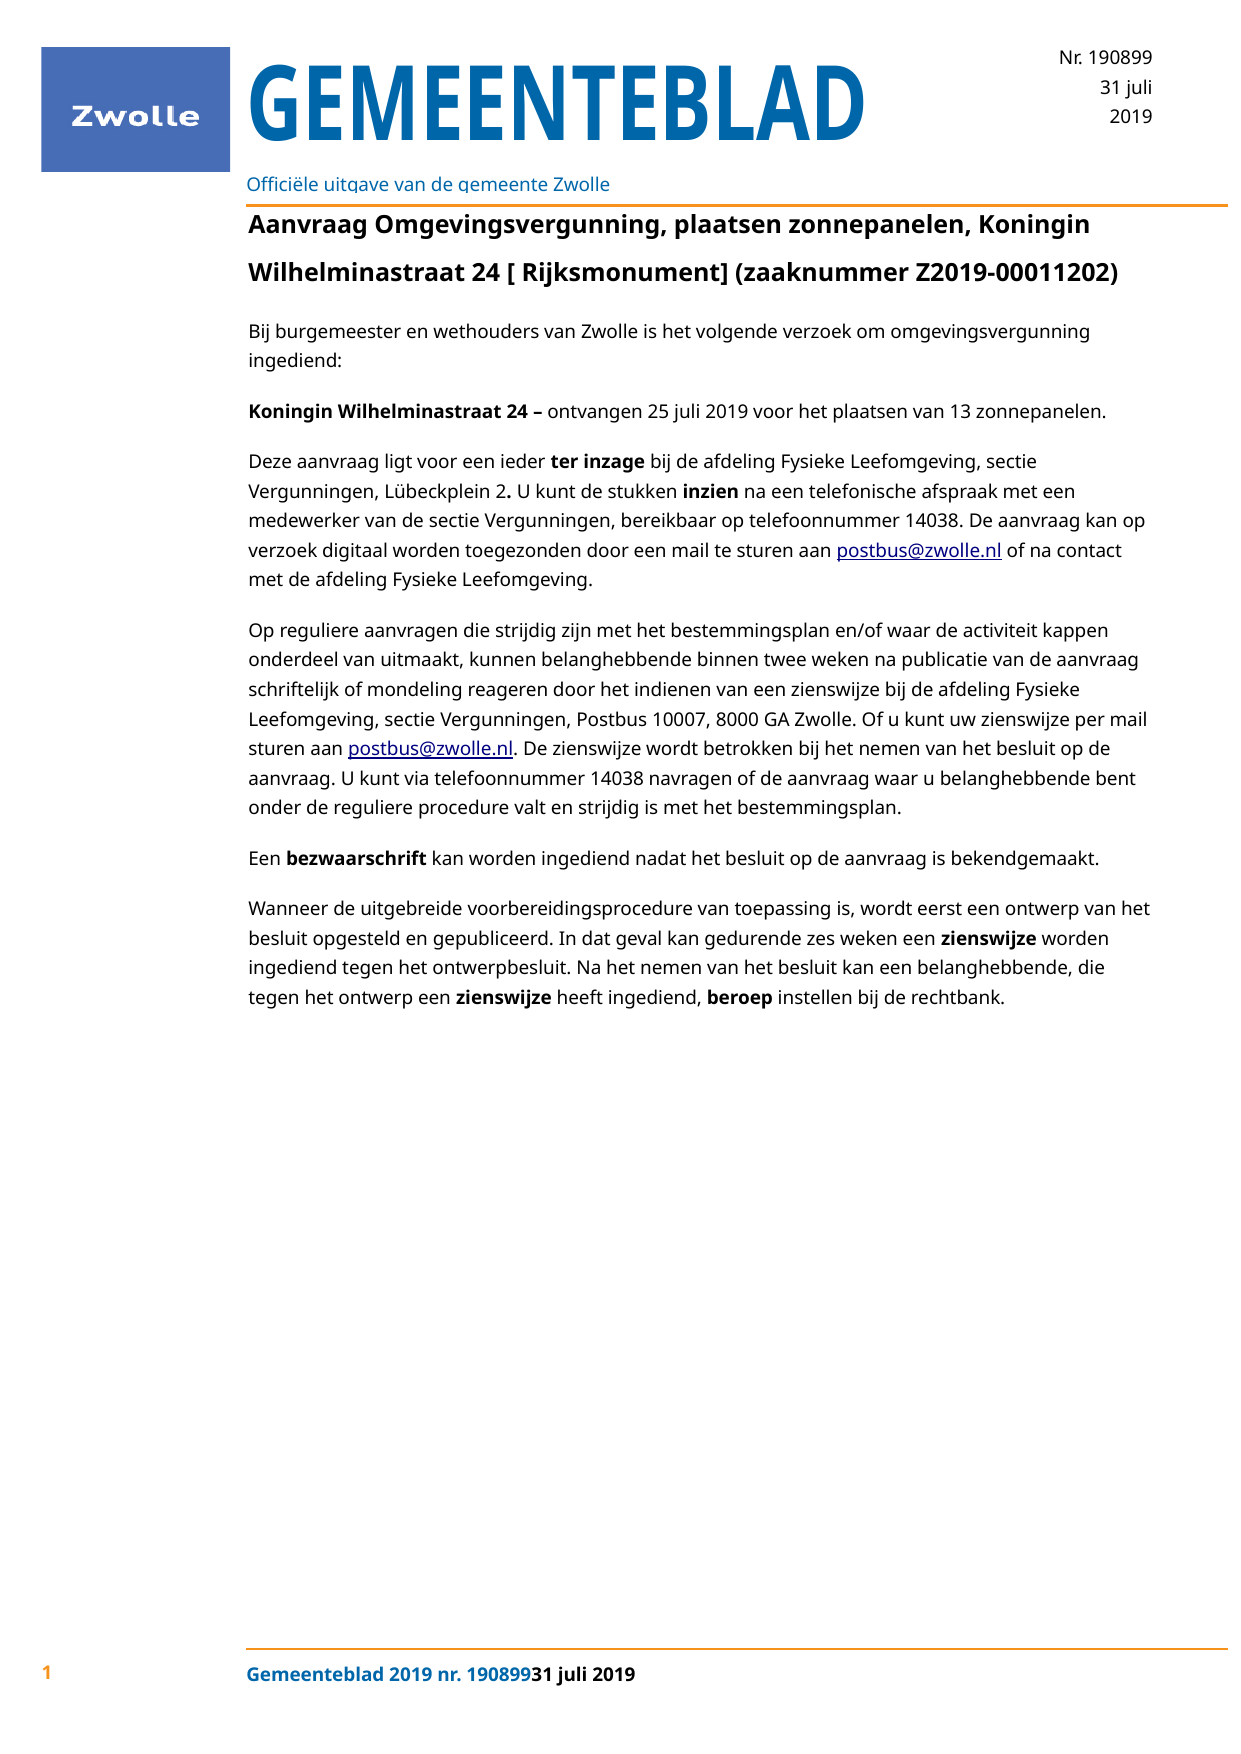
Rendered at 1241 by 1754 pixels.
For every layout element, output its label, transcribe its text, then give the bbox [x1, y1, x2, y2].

picture [41, 47, 231, 172]
text Op reguliere aanvragen die strijdig zijn met het bestemmingsplan en/of waar de activiteit kappen onderdeel van uitmaakt, kunnen belanghebbende binnen twee weken na publicatie van de aanvraag schriftelijk of mondeling reageren door het indienen van een zienswijze bij de afdeling Fysieke Leefomgeving, sectie Vergunningen, Postbus 10007, 8000 GA Zwolle. Of u kunt uw zienswijze per mail sturen aan postbus@zwolle.nl. De zienswijze wordt betrokken bij het nemen van het besluit op de aanvraag. U kunt via telefoonnummer 14038 navragen of de aanvraag waar u belanghebbende bent onder de reguliere procedure valt en strijdig is met het bestemmingsplan. [248, 617, 1152, 820]
text Deze aanvraag ligt voor een ieder ter inzage bij de afdeling Fysieke Leefomgeving, sectie Vergunningen, Lübeckplein 2. U kunt de stukken inzien na een telefonische afspraak met een medewerker van de sectie Vergunningen, bereikbaar op telefoonnummer 14038. De aanvraag kan op verzoek digitaal worden toegezonden door een mail te sturen aan postbus@zwolle.nl of na contact met de afdeling Fysieke Leefomgeving. [248, 448, 1152, 592]
text Een bezwaarschrift kan worden ingediend nadat het besluit op de aanvraag is bekendgemaakt. [248, 845, 1152, 871]
text Wanneer de uitgebreide voorbereidingsprocedure van toepassing is, wordt eerst een ontwerp van het besluit opgesteld en gepubliceerd. In dat geval kan gedurende zes weken een zienswijze worden ingediend tegen het ontwerpbesluit. Na het nemen van het besluit kan een belanghebbende, die tegen het ontwerp een zienswijze heeft ingediend, beroep instellen bij de rechtbank. [248, 895, 1152, 1010]
text Koningin Wilhelminastraat 24 – ontvangen 25 juli 2019 voor het plaatsen van 13 zonnepanelen. [248, 398, 1152, 424]
text Aanvraag Omgevingsvergunning, plaatsen zonnepanelen, Koningin Wilhelminastraat 24 [ Rijksmonument] (zaaknummer Z2019-00011202) [248, 207, 1152, 288]
text Bij burgemeester en wethouders van Zwolle is het volgende verzoek om omgevingsvergunning ingediend: [248, 318, 1152, 373]
